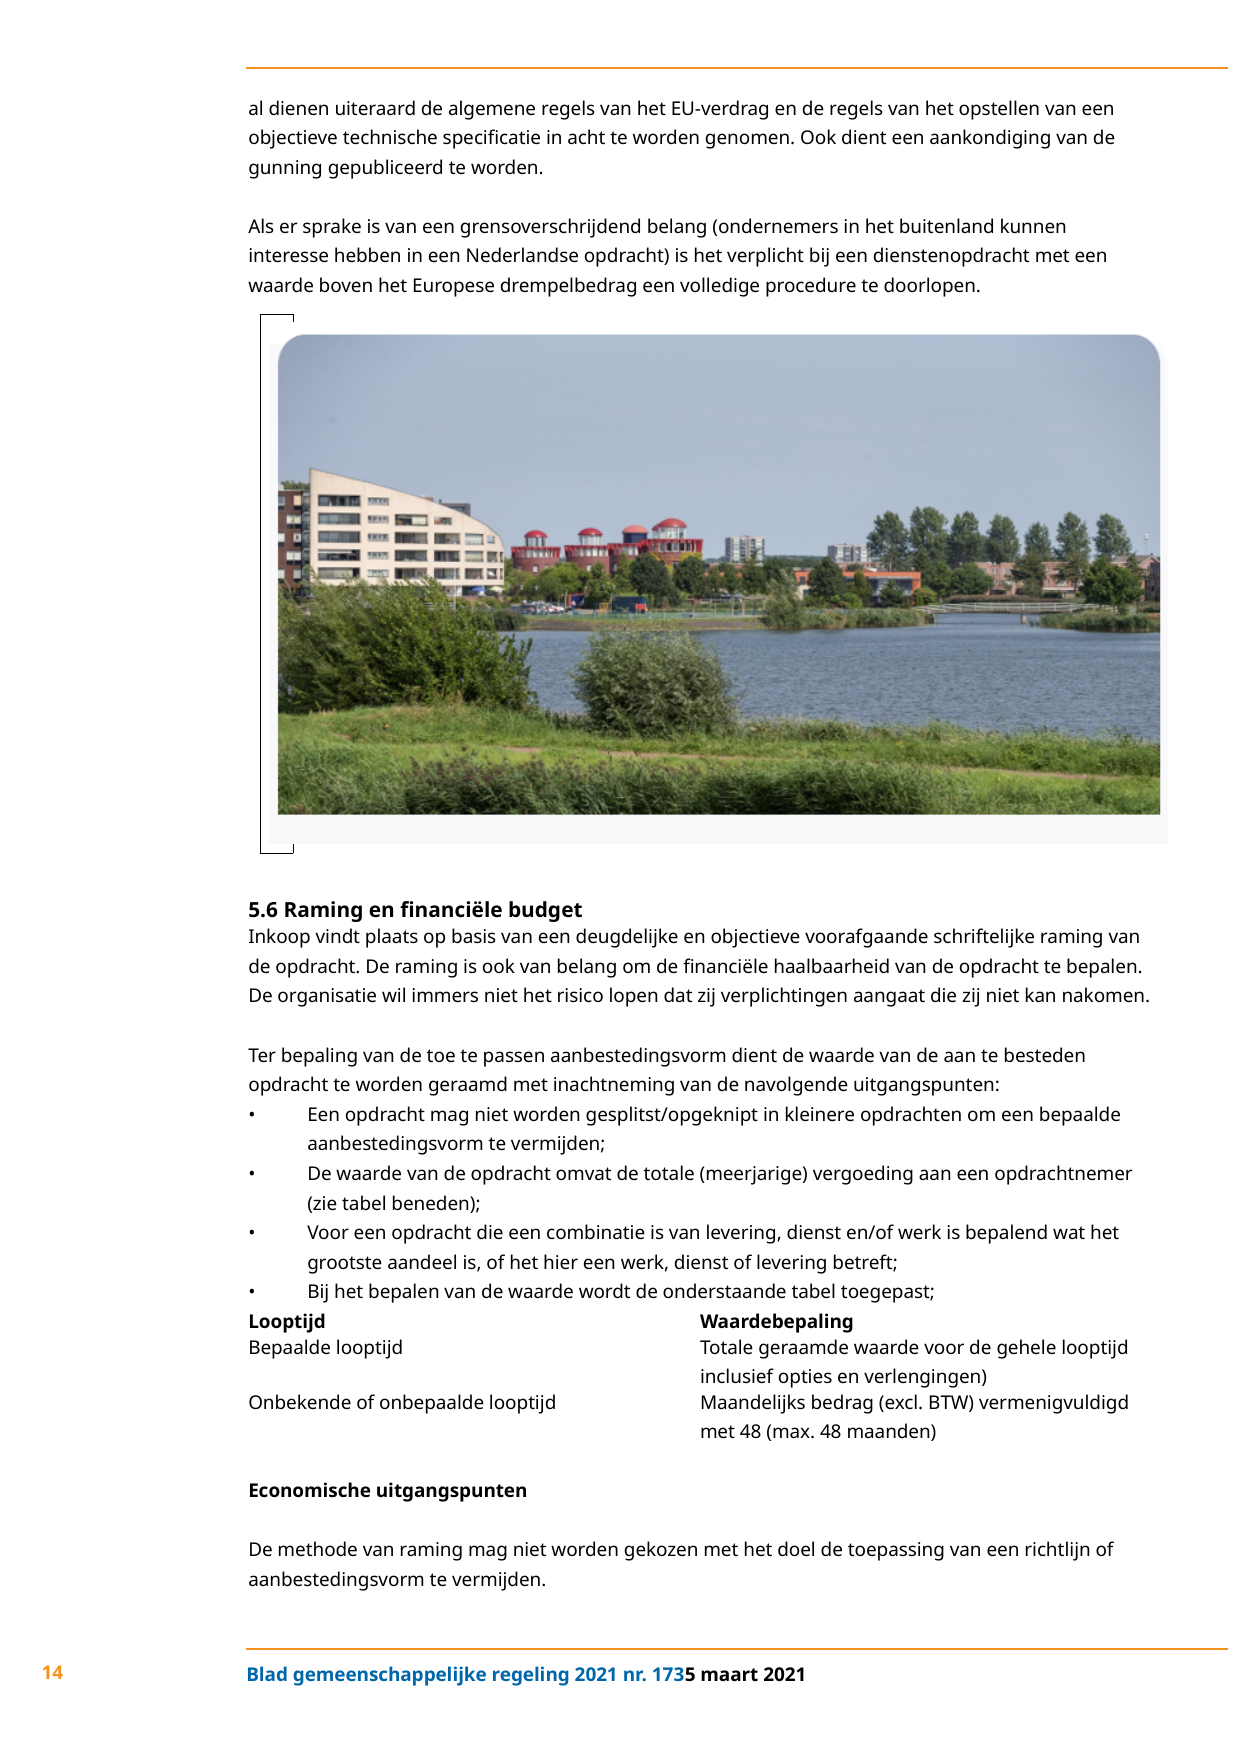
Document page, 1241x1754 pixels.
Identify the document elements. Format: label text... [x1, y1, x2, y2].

text Inkoop vindt plaats op basis van een deugdelijke en objectieve voorafgaande schriftelijke raming van de opdracht. De raming is ook van belang om de financiële haalbaarheid van de opdracht te bepalen. De organisatie wil immers niet het risico lopen dat zij verplichtingen aangaat die zij niet kan nakomen. [248, 923, 1152, 1008]
list De waarde van de opdracht omvat de totale (meerjarige) vergoeding aan een opdrachtnemer (zie tabel beneden); [248, 1160, 1152, 1215]
list Bij het bepalen van de waarde wordt de onderstaande tabel toegepast; [248, 1278, 1152, 1304]
table_cell Bepaalde looptijd [248, 1334, 700, 1389]
table_header Looptijd [248, 1308, 700, 1334]
text Als er sprake is van een grensoverschrijdend belang (ondernemers in het buitenland kunnen interesse hebben in een Nederlandse opdracht) is het verplicht bij een dienstenopdracht met een waarde boven het Europese drempelbedrag een volledige procedure te doorlopen. [248, 213, 1152, 298]
text al dienen uiteraard de algemene regels van het EU-verdrag en de regels van het opstellen van een objectieve technische specificatie in acht te worden genomen. Ook dient een aankondiging van de gunning gepubliceerd te worden. [248, 95, 1152, 180]
table_cell Maandelijks bedrag (excl. BTW) vermenigvuldigd met 48 (max. 48 maanden) [700, 1389, 1152, 1444]
text Ter bepaling van de toe te passen aanbestedingsvorm dient de waarde van de aan te besteden opdracht te worden geraamd met inachtneming van de navolgende uitgangspunten: [248, 1042, 1152, 1097]
table_cell Onbekende of onbepaalde looptijd [248, 1389, 700, 1444]
picture [41, 47, 231, 172]
text Economische uitgangspunten [248, 1477, 1152, 1503]
list Voor een opdracht die een combinatie is van levering, dienst en/of werk is bepalend wat het grootste aandeel is, of het hier een werk, dienst of levering betreft; [248, 1219, 1152, 1274]
table_header Waardebepaling [700, 1308, 1152, 1334]
text 5.6 Raming en financiële budget [248, 895, 1152, 923]
text De methode van raming mag niet worden gekozen met het doel de toepassing van een richtlijn of aanbestedingsvorm te vermijden. [248, 1536, 1152, 1592]
list Een opdracht mag niet worden gesplitst/opgeknipt in kleinere opdrachten om een bepaalde aanbestedingsvorm te vermijden; [248, 1101, 1152, 1156]
table_cell Totale geraamde waarde voor de gehele looptijd inclusief opties en verlengingen) [700, 1334, 1152, 1389]
picture [268, 322, 1173, 844]
